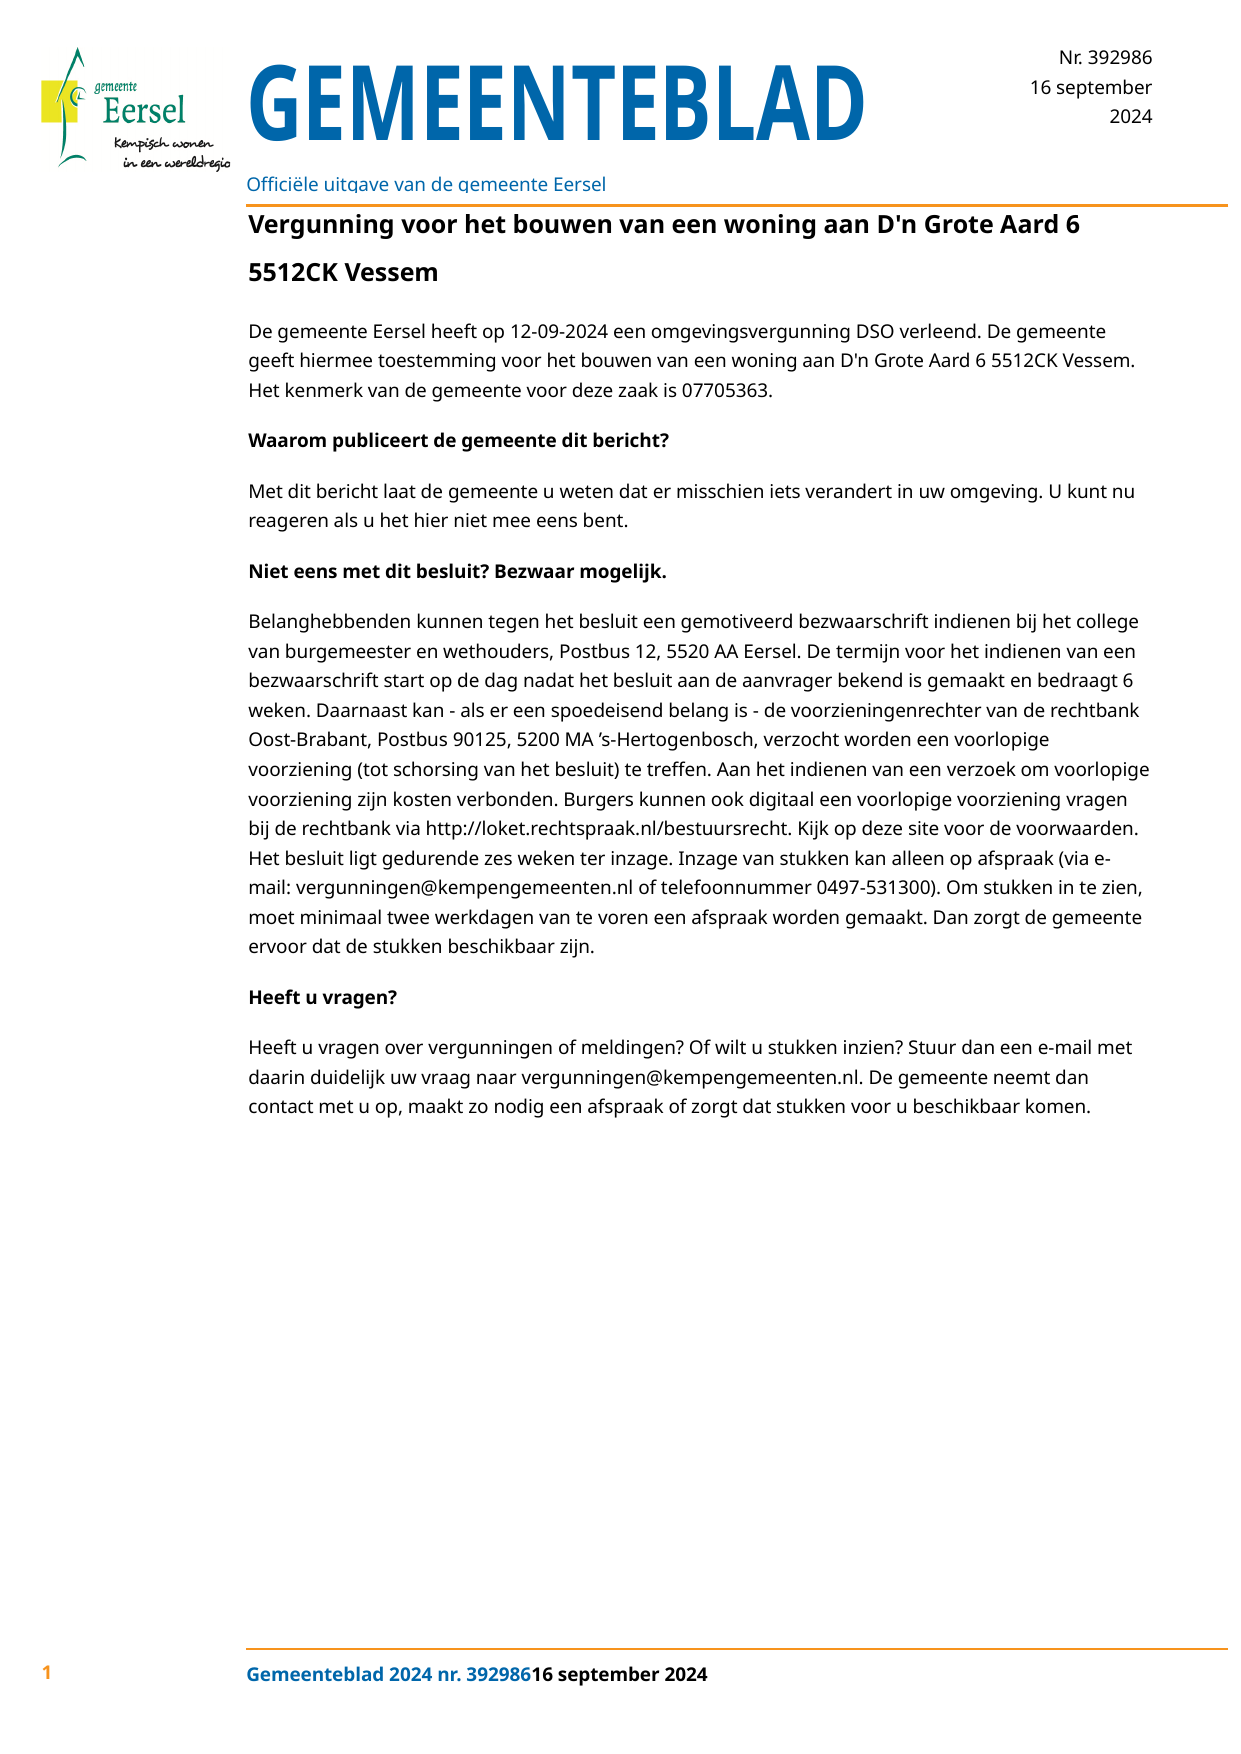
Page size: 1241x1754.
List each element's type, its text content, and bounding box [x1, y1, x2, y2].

picture [41, 47, 231, 172]
text Met dit bericht laat de gemeente u weten dat er misschien iets verandert in uw omgeving. U kunt nu reageren als u het hier niet mee eens bent. [248, 478, 1152, 533]
text Niet eens met dit besluit? Bezwaar mogelijk. [248, 558, 1152, 584]
text De gemeente Eersel heeft op 12-09-2024 een omgevingsvergunning DSO verleend. De gemeente geeft hiermee toestemming voor het bouwen van een woning aan D'n Grote Aard 6 5512CK Vessem. Het kenmerk van de gemeente voor deze zaak is 07705363. [248, 318, 1152, 403]
text Heeft u vragen? [248, 984, 1152, 1010]
text Belanghebbenden kunnen tegen het besluit een gemotiveerd bezwaarschrift indienen bij het college van burgemeester en wethouders, Postbus 12, 5520 AA Eersel. De termijn voor het indienen van een bezwaarschrift start op de dag nadat het besluit aan de aanvrager bekend is gemaakt en bedraagt 6 weken. Daarnaast kan - als er een spoedeisend belang is - de voorzieningenrechter van de rechtbank Oost-Brabant, Postbus 90125, 5200 MA ’s-Hertogenbosch, verzocht worden een voorlopige voorziening (tot schorsing van het besluit) te treffen. Aan het indienen van een verzoek om voorlopige voorziening zijn kosten verbonden. Burgers kunnen ook digitaal een voorlopige voorziening vragen bij de rechtbank via http://loket.rechtspraak.nl/bestuursrecht. Kijk op deze site voor de voorwaarden. Het besluit ligt gedurende zes weken ter inzage. Inzage van stukken kan alleen op afspraak (via e-mail: vergunningen@kempengemeenten.nl of telefoonnummer 0497-531300). Om stukken in te zien, moet minimaal twee werkdagen van te voren een afspraak worden gemaakt. Dan zorgt de gemeente ervoor dat de stukken beschikbaar zijn. [248, 608, 1152, 959]
text Heeft u vragen over vergunningen of meldingen? Of wilt u stukken inzien? Stuur dan een e-mail met daarin duidelijk uw vraag naar vergunningen@kempengemeenten.nl. De gemeente neemt dan contact met u op, maakt zo nodig een afspraak of zorgt dat stukken voor u beschikbaar komen. [248, 1034, 1152, 1119]
text Waarom publiceert de gemeente dit bericht? [248, 427, 1152, 453]
text Vergunning voor het bouwen van een woning aan D'n Grote Aard 6 5512CK Vessem [248, 207, 1152, 288]
